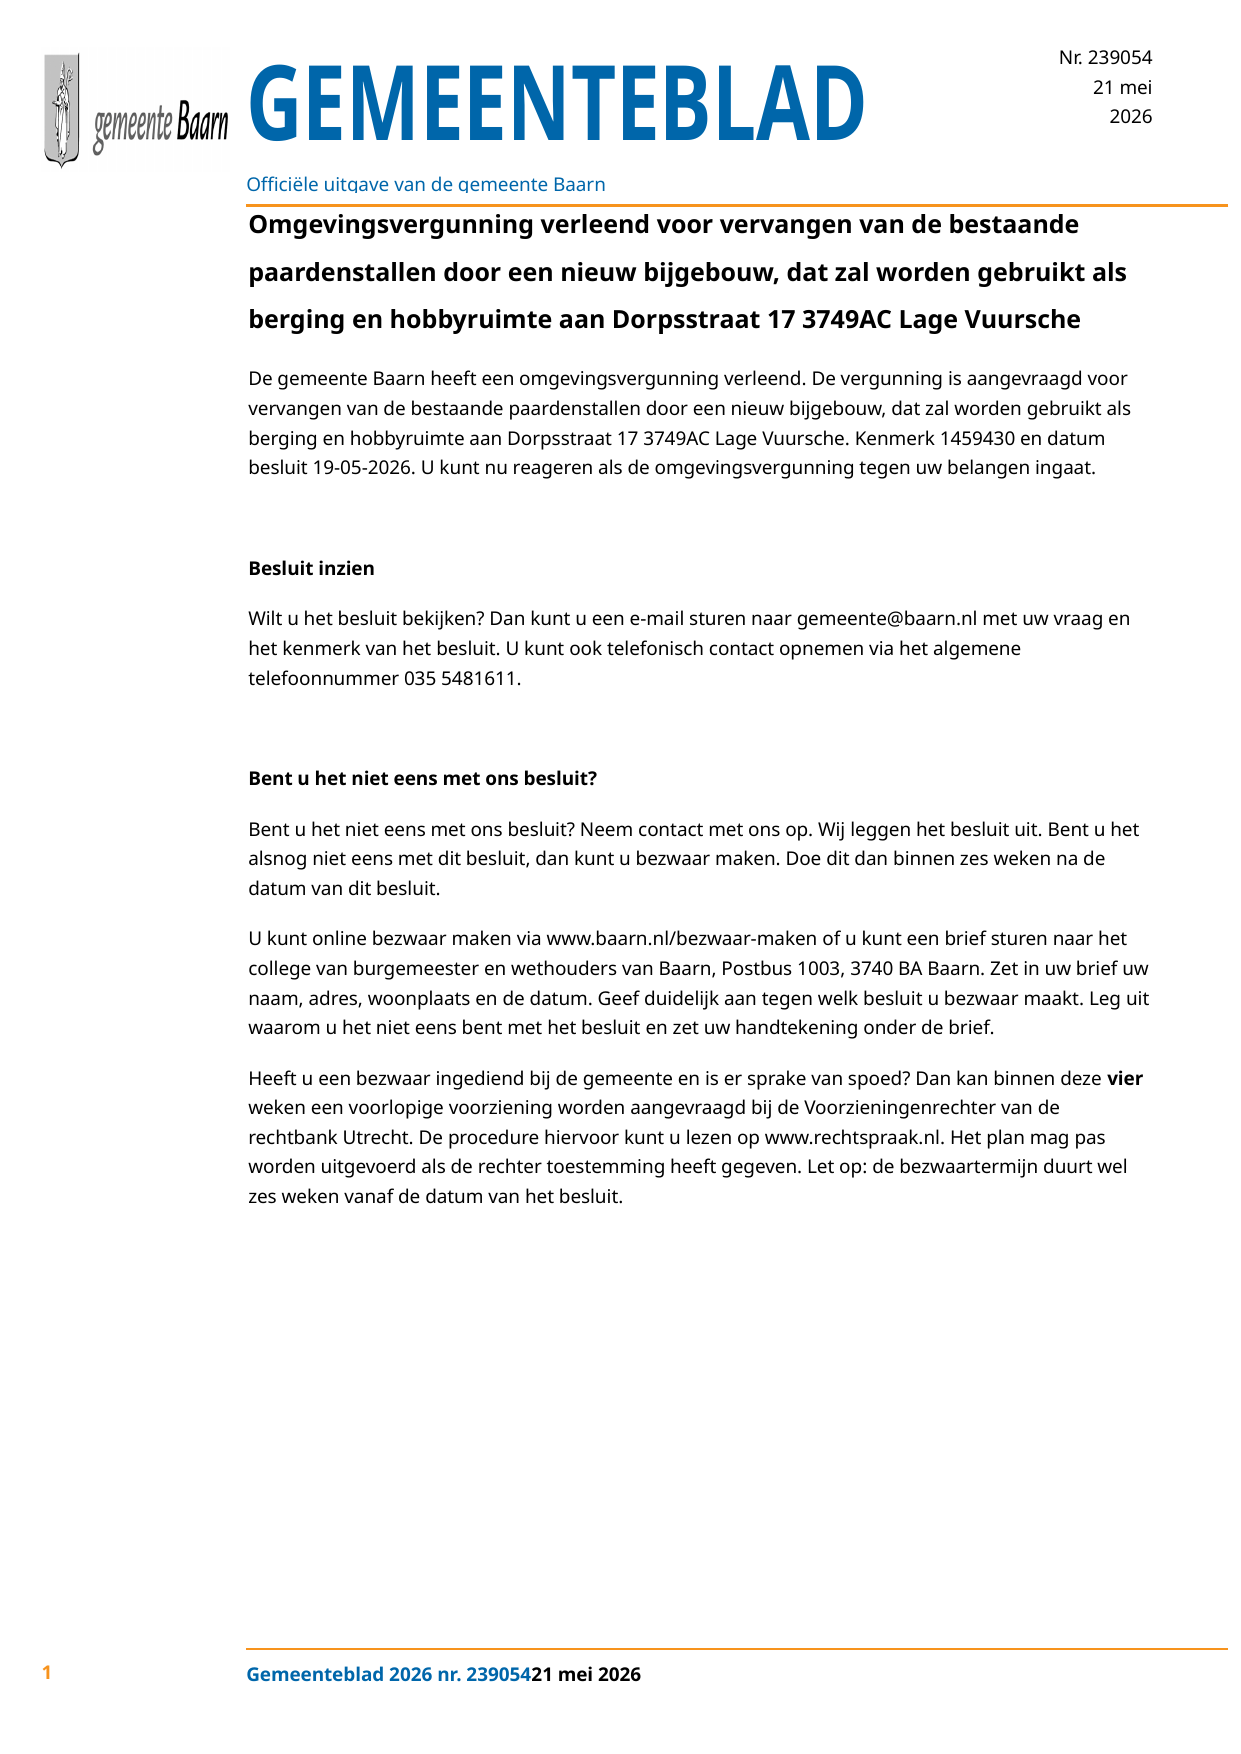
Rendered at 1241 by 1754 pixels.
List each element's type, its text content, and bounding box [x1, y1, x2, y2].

text Wilt u het besluit bekijken? Dan kunt u een e-mail sturen naar gemeente@baarn.nl met uw vraag en het kenmerk van het besluit. U kunt ook telefonisch contact opnemen via het algemene telefoonnummer 035 5481611. [248, 606, 1152, 690]
text Bent u het niet eens met ons besluit? Neem contact met ons op. Wij leggen het besluit uit. Bent u het alsnog niet eens met dit besluit, dan kunt u bezwaar maken. Doe dit dan binnen zes weken na de datum van dit besluit. [248, 816, 1152, 901]
picture [41, 47, 231, 172]
text U kunt online bezwaar maken via www.baarn.nl/bezwaar-maken of u kunt een brief sturen naar het college van burgemeester en wethouders van Baarn, Postbus 1003, 3740 BA Baarn. Zet in uw brief uw naam, adres, woonplaats en de datum. Geef duidelijk aan tegen welk besluit u bezwaar maakt. Leg uit waarom u het niet eens bent met het besluit en zet uw handtekening onder de brief. [248, 926, 1152, 1040]
text De gemeente Baarn heeft een omgevingsvergunning verleend. De vergunning is aangevraagd voor vervangen van de bestaande paardenstallen door een nieuw bijgebouw, dat zal worden gebruikt als berging en hobbyruimte aan Dorpsstraat 17 3749AC Lage Vuursche. Kenmerk 1459430 en datum besluit 19-05-2026. U kunt nu reageren als de omgevingsvergunning tegen uw belangen ingaat. [248, 366, 1152, 480]
text Besluit inzien [248, 555, 1152, 581]
text Omgevingsvergunning verleend voor vervangen van de bestaande paardenstallen door een nieuw bijgebouw, dat zal worden gebruikt als berging en hobbyruimte aan Dorpsstraat 17 3749AC Lage Vuursche [248, 207, 1152, 336]
text Heeft u een bezwaar ingediend bij de gemeente en is er sprake van spoed? Dan kan binnen deze vier weken een voorlopige voorziening worden aangevraagd bij de Voorzieningenrechter van de rechtbank Utrecht. De procedure hiervoor kunt u lezen op www.rechtspraak.nl. Het plan mag pas worden uitgevoerd als de rechter toestemming heeft gegeven. Let op: de bezwaartermijn duurt wel zes weken vanaf de datum van het besluit. [248, 1065, 1152, 1209]
text Bent u het niet eens met ons besluit? [248, 766, 1152, 791]
